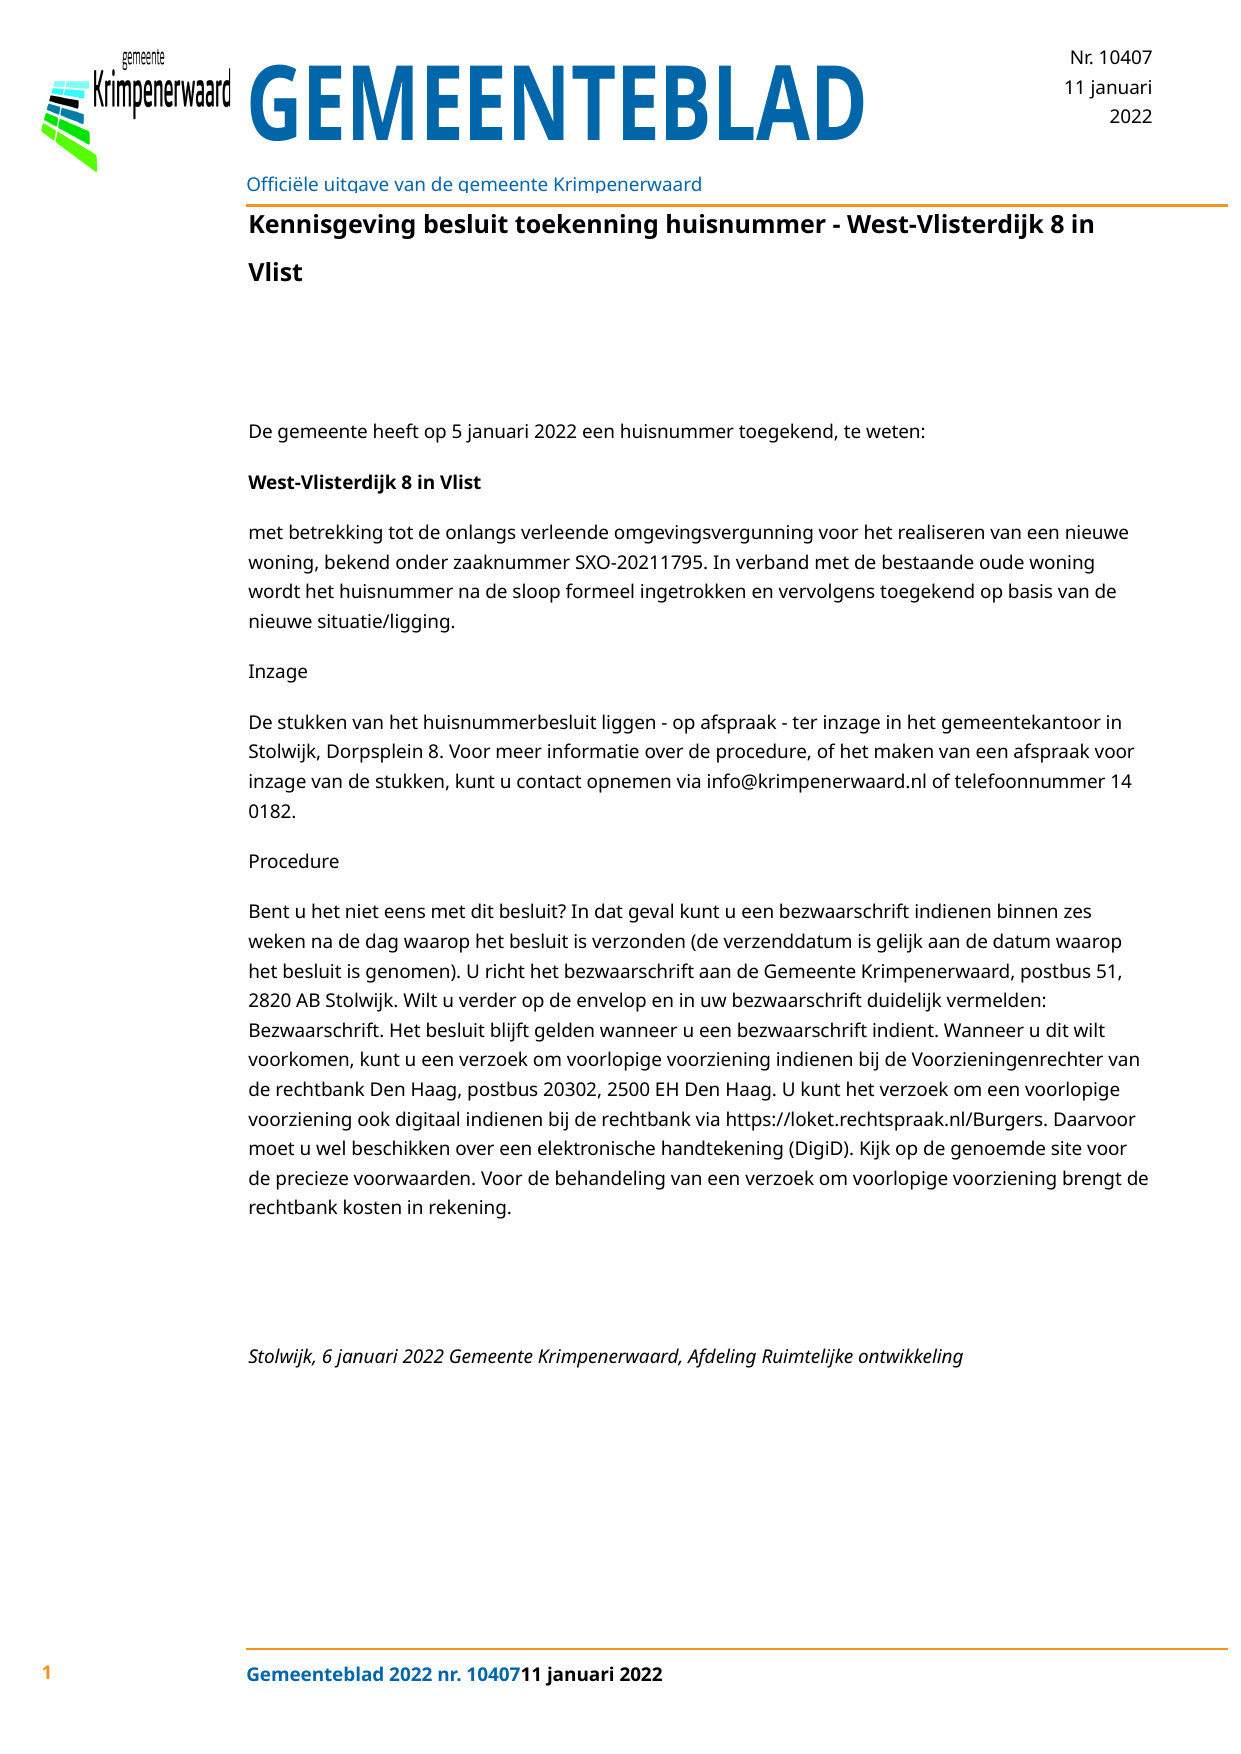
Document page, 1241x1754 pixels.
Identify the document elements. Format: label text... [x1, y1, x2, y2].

text Inzage [248, 659, 1152, 684]
text De gemeente heeft op 5 januari 2022 een huisnummer toegekend, te weten: [248, 419, 1152, 444]
text De stukken van het huisnummerbesluit liggen - op afspraak - ter inzage in het gemeentekantoor in Stolwijk, Dorpsplein 8. Voor meer informatie over de procedure, of het maken van een afspraak voor inzage van de stukken, kunt u contact opnemen via info@krimpenerwaard.nl of telefoonnummer 14 0182. [248, 709, 1152, 824]
text Kennisgeving besluit toekenning huisnummer - West-Vlisterdijk 8 in Vlist [248, 207, 1152, 288]
text Procedure [248, 848, 1152, 874]
text met betrekking tot de onlangs verleende omgevingsvergunning voor het realiseren van een nieuwe woning, bekend onder zaaknummer SXO-20211795. In verband met de bestaande oude woning wordt het huisnummer na de sloop formeel ingetrokken en vervolgens toegekend op basis van de nieuwe situatie/ligging. [248, 519, 1152, 634]
text Bent u het niet eens met dit besluit? In dat geval kunt u een bezwaarschrift indienen binnen zes weken na de dag waarop het besluit is verzonden (de verzenddatum is gelijk aan de datum waarop het besluit is genomen). U richt het bezwaarschrift aan de Gemeente Krimpenerwaard, postbus 51, 2820 AB Stolwijk. Wilt u verder op de envelop en in uw bezwaarschrift duidelijk vermelden: Bezwaarschrift. Het besluit blijft gelden wanneer u een bezwaarschrift indient. Wanneer u dit wilt voorkomen, kunt u een verzoek om voorlopige voorziening indienen bij de Voorzieningenrechter van de rechtbank Den Haag, postbus 20302, 2500 EH Den Haag. U kunt het verzoek om een voorlopige voorziening ook digitaal indienen bij de rechtbank via https://loket.rechtspraak.nl/Burgers. Daarvoor moet u wel beschikken over een elektronische handtekening (DigiD). Kijk op de genoemde site voor de precieze voorwaarden. Voor de behandeling van een verzoek om voorlopige voorziening brengt de rechtbank kosten in rekening. [248, 899, 1152, 1220]
text West-Vlisterdijk 8 in Vlist [248, 469, 1152, 495]
text Stolwijk, 6 januari 2022 Gemeente Krimpenerwaard, Afdeling Ruimtelijke ontwikkeling [248, 1343, 1152, 1369]
picture [41, 47, 231, 172]
